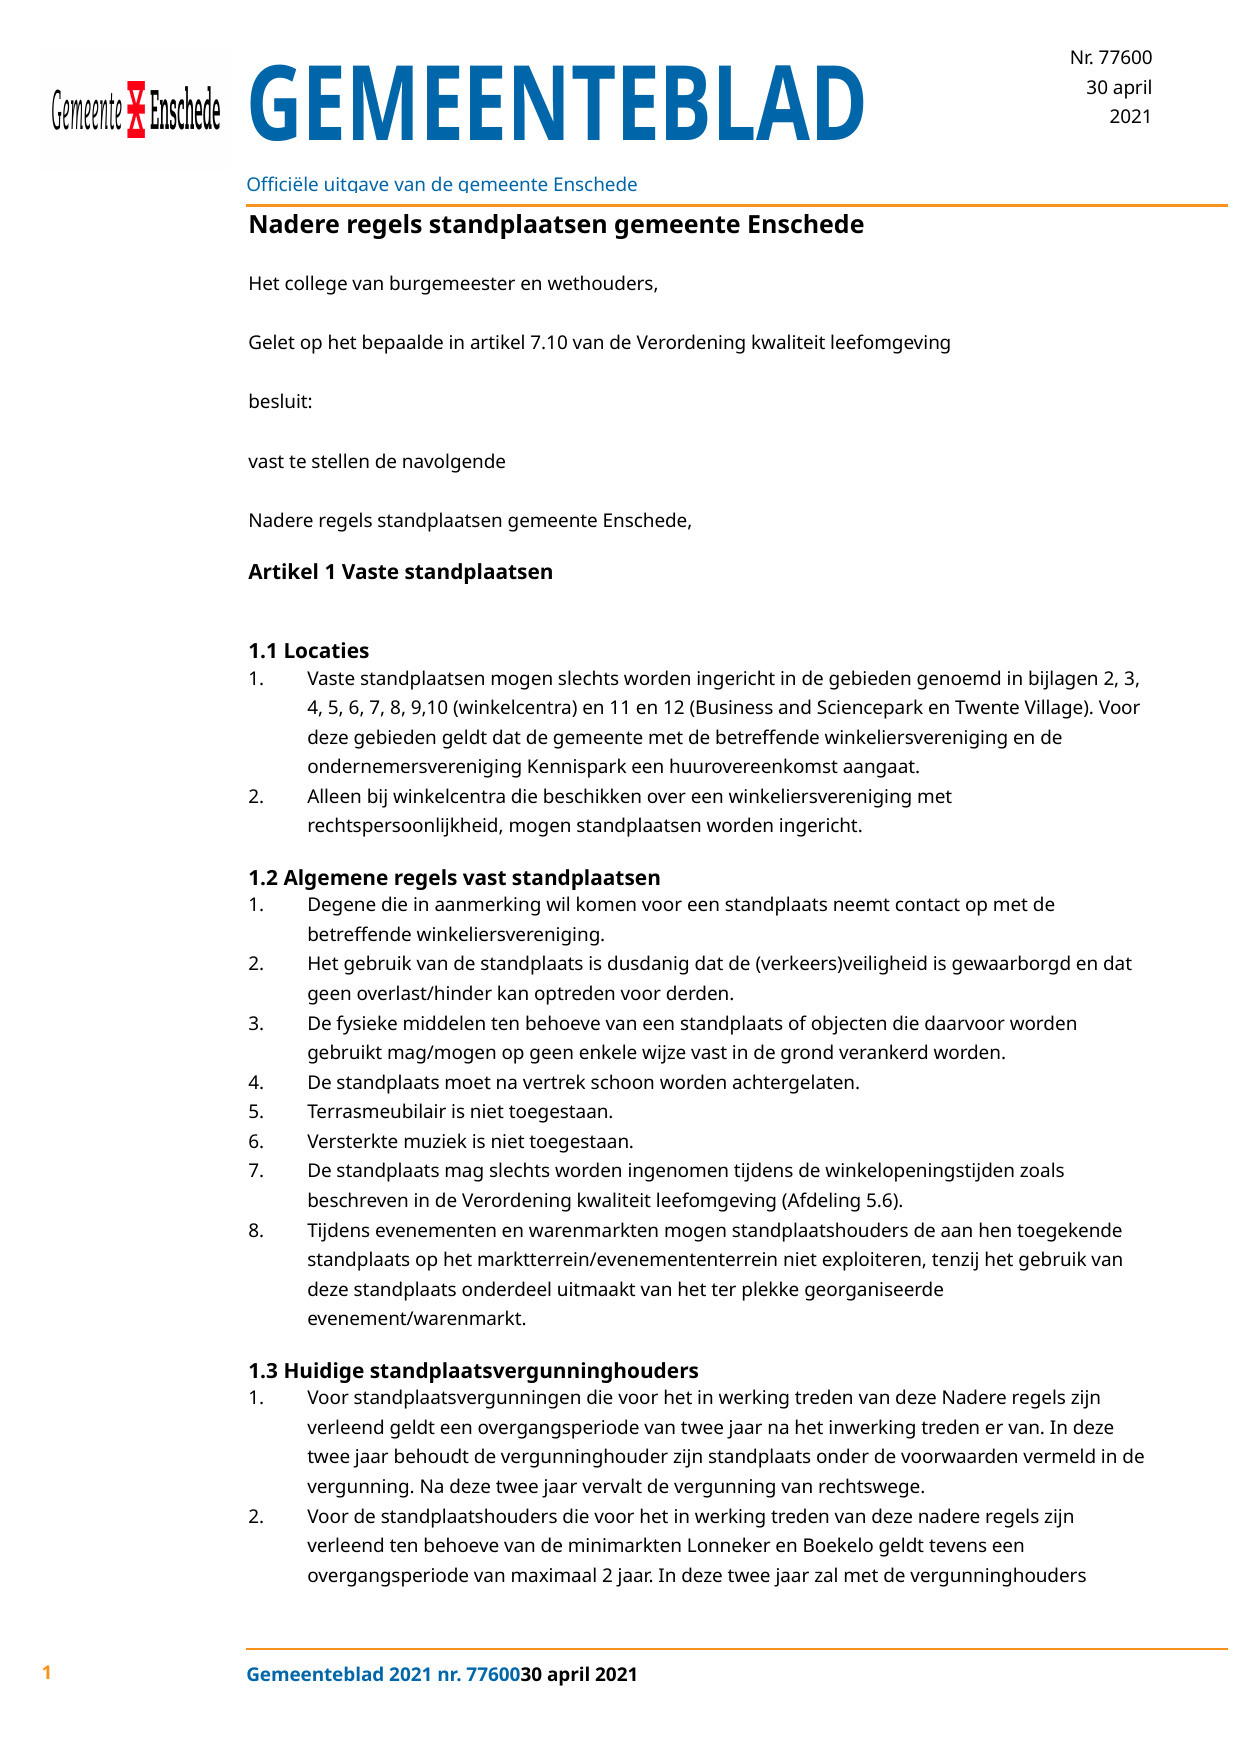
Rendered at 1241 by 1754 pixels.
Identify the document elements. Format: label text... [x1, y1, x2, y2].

list Degene die in aanmerking wil komen voor een standplaats neemt contact op met de betreffende winkeliersvereniging. [248, 891, 1152, 947]
text Het college van burgemeester en wethouders, [248, 270, 1152, 296]
list De fysieke middelen ten behoeve van een standplaats of objecten die daarvoor worden gebruikt mag/mogen op geen enkele wijze vast in de grond verankerd worden. [248, 1010, 1152, 1065]
picture [41, 47, 231, 172]
text Nadere regels standplaatsen gemeente Enschede [248, 207, 1152, 241]
text Nadere regels standplaatsen gemeente Enschede, [248, 507, 1152, 533]
list Terrasmeubilair is niet toegestaan. [248, 1098, 1152, 1124]
text Gelet op het bepaalde in artikel 7.10 van de Verordening kwaliteit leefomgeving [248, 329, 1152, 355]
list Voor de standplaatshouders die voor het in werking treden van deze nadere regels zijn verleend ten behoeve van de minimarkten Lonneker en Boekelo geldt tevens een overgangsperiode van maximaal 2 jaar. In deze twee jaar zal met de vergunninghouders [248, 1503, 1152, 1588]
list Versterkte muziek is niet toegestaan. [248, 1128, 1152, 1154]
text besluit: [248, 389, 1152, 414]
list De standplaats mag slechts worden ingenomen tijdens de winkelopeningstijden zoals beschreven in de Verordening kwaliteit leefomgeving (Afdeling 5.6). [248, 1158, 1152, 1213]
text 1.2 Algemene regels vast standplaatsen [248, 863, 1152, 891]
text vast te stellen de navolgende [248, 448, 1152, 473]
list Het gebruik van de standplaats is dusdanig dat de (verkeers)veiligheid is gewaarborgd en dat geen overlast/hinder kan optreden voor derden. [248, 951, 1152, 1006]
list Vaste standplaatsen mogen slechts worden ingericht in de gebieden genoemd in bijlagen 2, 3, 4, 5, 6, 7, 8, 9,10 (winkelcentra) en 11 en 12 (Business and Sciencepark en Twente Village). Voor deze gebieden geldt dat de gemeente met de betreffende winkeliersvereniging en de ondernemersvereniging Kennispark een huurovereenkomst aangaat. [248, 665, 1152, 779]
list Alleen bij winkelcentra die beschikken over een winkeliersvereniging met rechtspersoonlijkheid, mogen standplaatsen worden ingericht. [248, 783, 1152, 838]
list Tijdens evenementen en warenmarkten mogen standplaatshouders de aan hen toegekende standplaats op het marktterrein/evenemententerrein niet exploiteren, tenzij het gebruik van deze standplaats onderdeel uitmaakt van het ter plekke georganiseerde evenement/warenmarkt. [248, 1217, 1152, 1331]
text 1.3 Huidige standplaatsvergunninghouders [248, 1356, 1152, 1384]
list De standplaats moet na vertrek schoon worden achtergelaten. [248, 1069, 1152, 1095]
list Voor standplaatsvergunningen die voor het in werking treden van deze Nadere regels zijn verleend geldt een overgangsperiode van twee jaar na het inwerking treden er van. In deze twee jaar behoudt de vergunninghouder zijn standplaats onder de voorwaarden vermeld in de vergunning. Na deze twee jaar vervalt de vergunning van rechtswege. [248, 1384, 1152, 1499]
text 1.1 Locaties [248, 636, 1152, 665]
text Artikel 1 Vaste standplaatsen [248, 557, 1152, 586]
